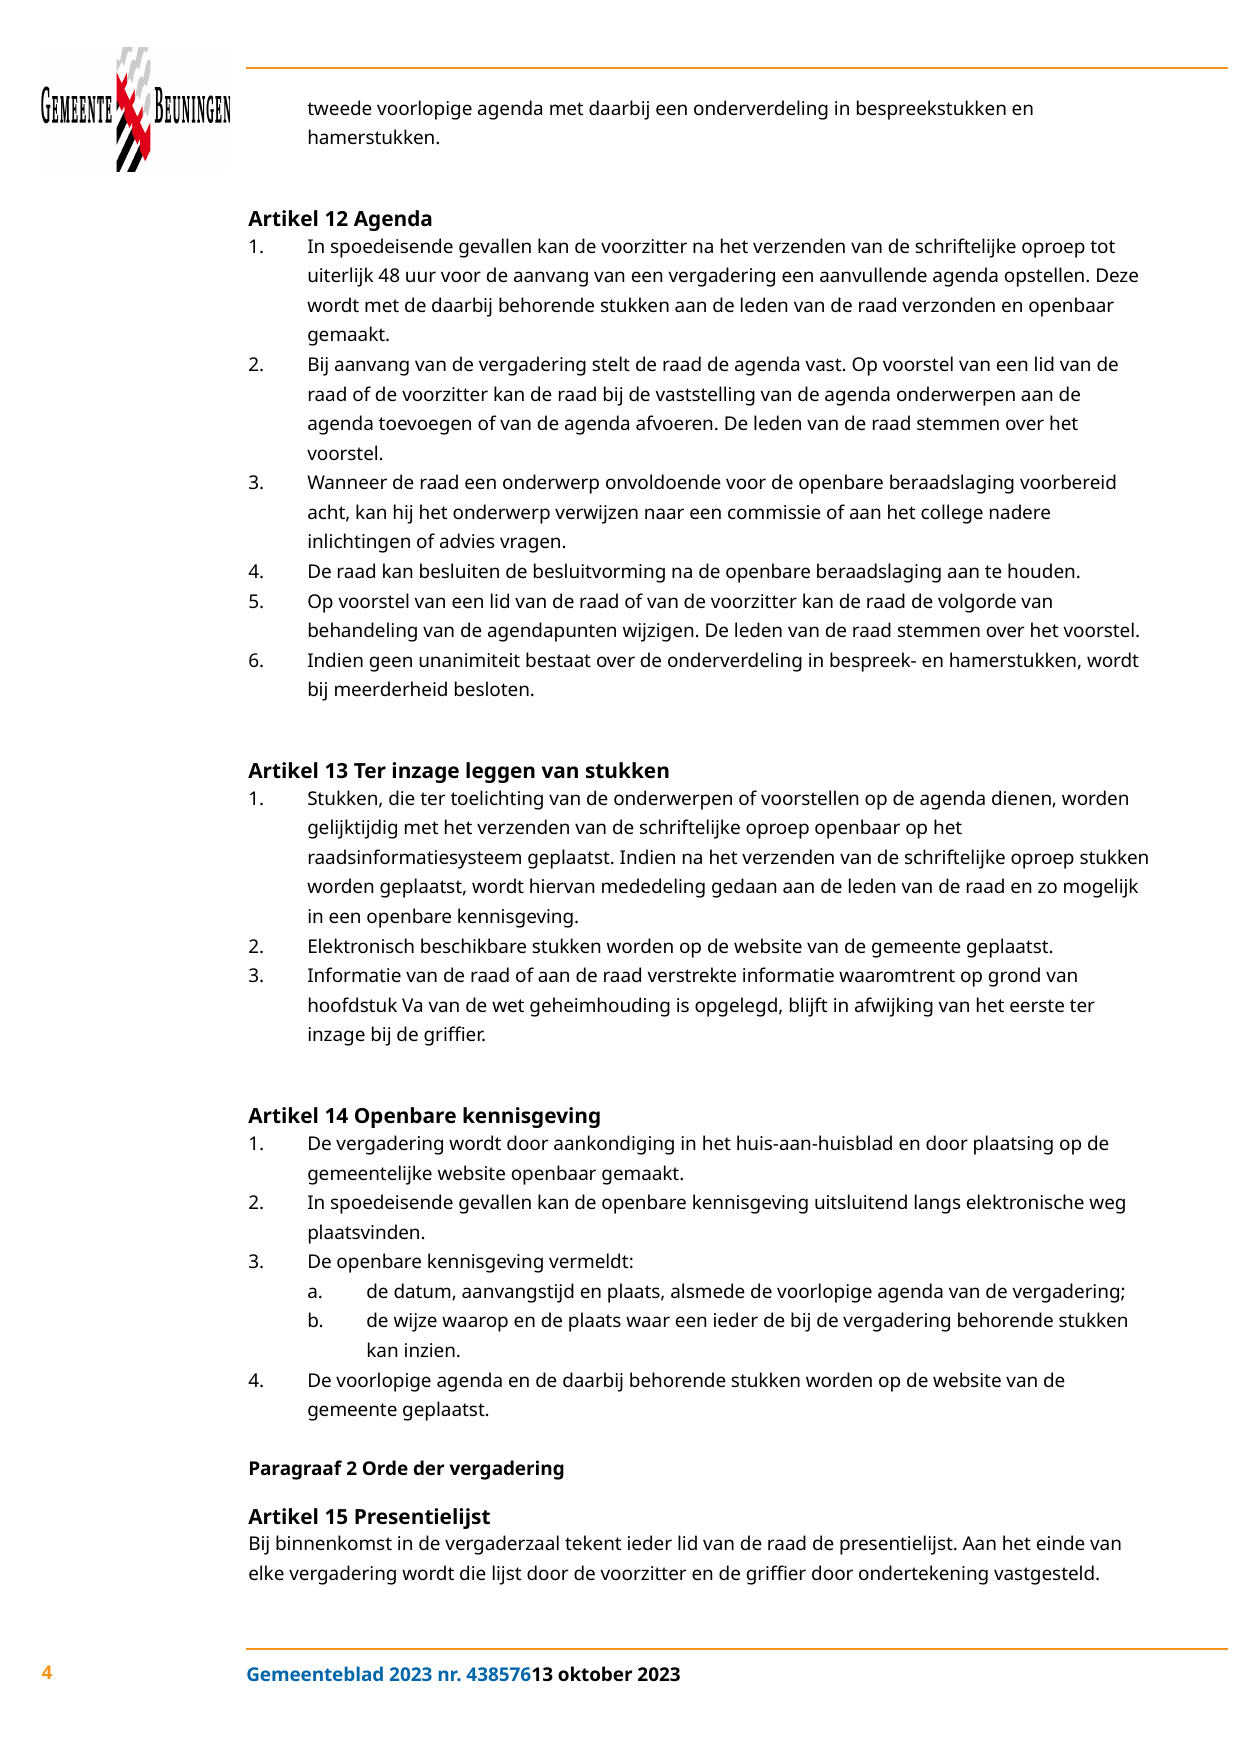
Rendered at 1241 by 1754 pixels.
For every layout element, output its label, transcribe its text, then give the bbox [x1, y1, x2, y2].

list In spoedeisende gevallen kan de openbare kennisgeving uitsluitend langs elektronische weg plaatsvinden. [248, 1189, 1152, 1244]
list de wijze waarop en de plaats waar een ieder de bij de vergadering behorende stukken kan inzien. [307, 1308, 1152, 1363]
text Artikel 15 Presentielijst [248, 1502, 1152, 1531]
list De openbare kennisgeving vermeldt: [248, 1248, 1152, 1274]
list Elektronisch beschikbare stukken worden op de website van de gemeente geplaatst. [248, 933, 1152, 959]
list de datum, aanvangstijd en plaats, alsmede de voorlopige agenda van de vergadering; [307, 1278, 1152, 1304]
list Stukken, die ter toelichting van de onderwerpen of voorstellen op de agenda dienen, worden gelijktijdig met het verzenden van de schriftelijke oproep openbaar op het raadsinformatiesysteem geplaatst. Indien na het verzenden van de schriftelijke oproep stukken worden geplaatst, wordt hiervan mededeling gedaan aan de leden van de raad en zo mogelijk in een openbare kennisgeving. [248, 785, 1152, 929]
list Informatie van de raad of aan de raad verstrekte informatie waaromtrent op grond van hoofdstuk Va van de wet geheimhouding is opgelegd, blijft in afwijking van het eerste ter inzage bij de griffier. [248, 962, 1152, 1047]
list tweede voorlopige agenda met daarbij een onderverdeling in bespreekstukken en hamerstukken. [248, 95, 1152, 150]
text Artikel 13 Ter inzage leggen van stukken [248, 757, 1152, 785]
list Bij aanvang van de vergadering stelt de raad de agenda vast. Op voorstel van een lid van de raad of de voorzitter kan de raad bij de vaststelling van de agenda onderwerpen aan de agenda toevoegen of van de agenda afvoeren. De leden van de raad stemmen over het voorstel. [248, 351, 1152, 466]
text Paragraaf 2 Orde der vergadering [248, 1456, 1152, 1481]
list De vergadering wordt door aankondiging in het huis-aan-huisblad en door plaatsing op de gemeentelijke website openbaar gemaakt. [248, 1130, 1152, 1185]
list Op voorstel van een lid van de raad of van de voorzitter kan de raad de volgorde van behandeling van de agendapunten wijzigen. De leden van de raad stemmen over het voorstel. [248, 588, 1152, 643]
list De raad kan besluiten de besluitvorming na de openbare beraadslaging aan te houden. [248, 558, 1152, 584]
list De voorlopige agenda en de daarbij behorende stukken worden op de website van de gemeente geplaatst. [248, 1367, 1152, 1422]
list Wanneer de raad een onderwerp onvoldoende voor de openbare beraadslaging voorbereid acht, kan hij het onderwerp verwijzen naar een commissie of aan het college nadere inlichtingen of advies vragen. [248, 469, 1152, 554]
text Bij binnenkomst in de vergaderzaal tekent ieder lid van de raad de presentielijst. Aan het einde van elke vergadering wordt die lijst door de voorzitter en de griffier door ondertekening vastgesteld. [248, 1531, 1152, 1586]
list Indien geen unanimiteit bestaat over de onderverdeling in bespreek- en hamerstukken, wordt bij meerderheid besloten. [248, 647, 1152, 702]
text Artikel 12 Agenda [248, 204, 1152, 233]
picture [41, 47, 231, 172]
text Artikel 14 Openbare kennisgeving [248, 1102, 1152, 1130]
list In spoedeisende gevallen kan de voorzitter na het verzenden van de schriftelijke oproep tot uiterlijk 48 uur voor de aanvang van een vergadering een aanvullende agenda opstellen. Deze wordt met de daarbij behorende stukken aan de leden van de raad verzonden en openbaar gemaakt. [248, 233, 1152, 347]
